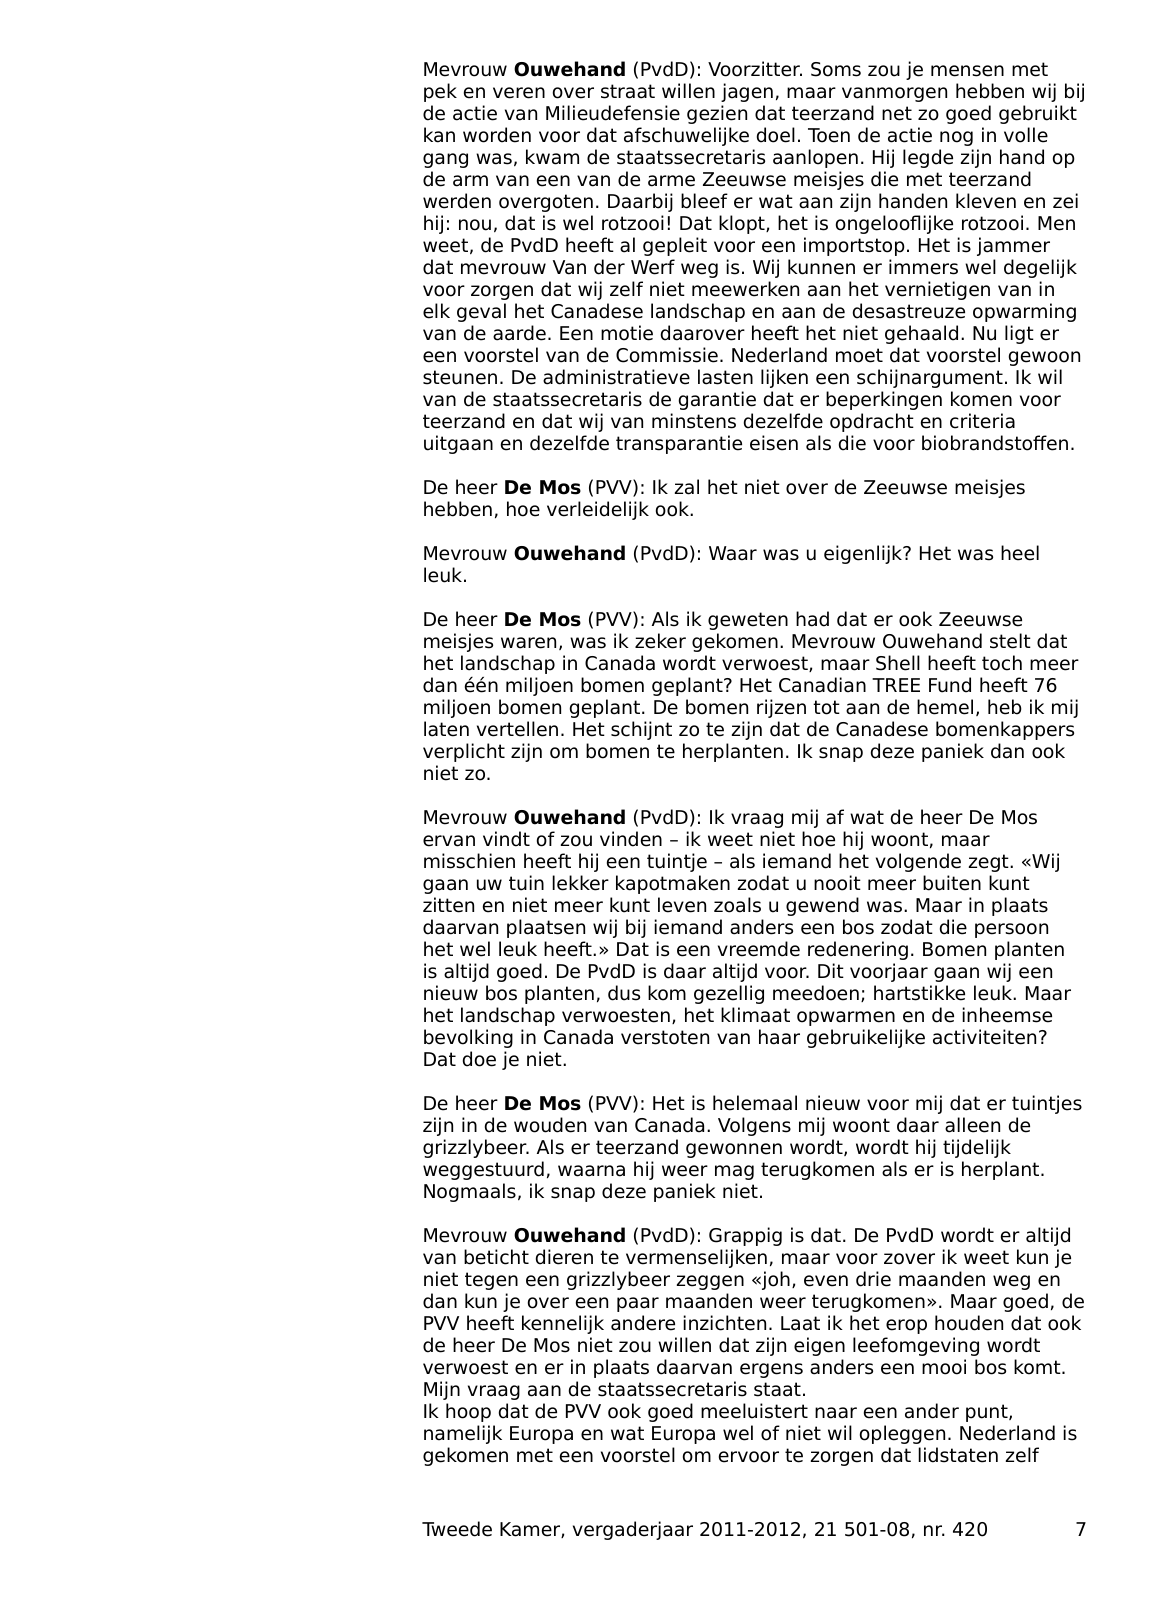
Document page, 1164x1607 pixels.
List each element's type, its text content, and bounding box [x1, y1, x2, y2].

text De heer De Mos (PVV): Ik zal het niet over de Zeeuwse meisjes hebben, hoe verleidelijk ook. [422, 477, 1087, 521]
text De heer De Mos (PVV): Het is helemaal nieuw voor mij dat er tuintjes zijn in de wouden van Canada. Volgens mij woont daar alleen de grizzlybeer. Als er teerzand gewonnen wordt, wordt hij tijdelijk weggestuurd, waarna hij weer mag terugkomen als er is herplant. Nogmaals, ik snap deze paniek niet. [422, 1093, 1087, 1203]
text Ik hoop dat de PVV ook goed meeluistert naar een ander punt, namelijk Europa en wat Europa wel of niet wil opleggen. Nederland is gekomen met een voorstel om ervoor te zorgen dat lidstaten zelf [422, 1401, 1087, 1467]
text Mevrouw Ouwehand (PvdD): Waar was u eigenlijk? Het was heel leuk. [422, 543, 1087, 587]
text De heer De Mos (PVV): Als ik geweten had dat er ook Zeeuwse meisjes waren, was ik zeker gekomen. Mevrouw Ouwehand stelt dat het landschap in Canada wordt verwoest, maar Shell heeft toch meer dan één miljoen bomen geplant? Het Canadian TREE Fund heeft 76 miljoen bomen geplant. De bomen rijzen tot aan de hemel, heb ik mij laten vertellen. Het schijnt zo te zijn dat de Canadese bomenkappers verplicht zijn om bomen te herplanten. Ik snap deze paniek dan ook niet zo. [422, 609, 1087, 785]
text Mevrouw Ouwehand (PvdD): Grappig is dat. De PvdD wordt er altijd van beticht dieren te vermenselijken, maar voor zover ik weet kun je niet tegen een grizzlybeer zeggen «joh, even drie maanden weg en dan kun je over een paar maanden weer terugkomen». Maar goed, de PVV heeft kennelijk andere inzichten. Laat ik het erop houden dat ook de heer De Mos niet zou willen dat zijn eigen leefomgeving wordt verwoest en er in plaats daarvan ergens anders een mooi bos komt. Mijn vraag aan de staatssecretaris staat. [422, 1225, 1087, 1401]
text Mevrouw Ouwehand (PvdD): Ik vraag mij af wat de heer De Mos ervan vindt of zou vinden – ik weet niet hoe hij woont, maar misschien heeft hij een tuintje – als iemand het volgende zegt. «Wij gaan uw tuin lekker kapotmaken zodat u nooit meer buiten kunt zitten en niet meer kunt leven zoals u gewend was. Maar in plaats daarvan plaatsen wij bij iemand anders een bos zodat die persoon het wel leuk heeft.» Dat is een vreemde redenering. Bomen planten is altijd goed. De PvdD is daar altijd voor. Dit voorjaar gaan wij een nieuw bos planten, dus kom gezellig meedoen; hartstikke leuk. Maar het landschap verwoesten, het klimaat opwarmen en de inheemse bevolking in Canada verstoten van haar gebruikelijke activiteiten? Dat doe je niet. [422, 807, 1087, 1071]
text Mevrouw Ouwehand (PvdD): Voorzitter. Soms zou je mensen met pek en veren over straat willen jagen, maar vanmorgen hebben wij bij de actie van Milieudefensie gezien dat teerzand net zo goed gebruikt kan worden voor dat afschuwelijke doel. Toen de actie nog in volle gang was, kwam de staatssecretaris aanlopen. Hij legde zijn hand op de arm van een van de arme Zeeuwse meisjes die met teerzand werden overgoten. Daarbij bleef er wat aan zijn handen kleven en zei hij: nou, dat is wel rotzooi! Dat klopt, het is ongelooflijke rotzooi. Men weet, de PvdD heeft al gepleit voor een importstop. Het is jammer dat mevrouw Van der Werf weg is. Wij kunnen er immers wel degelijk voor zorgen dat wij zelf niet meewerken aan het vernietigen van in elk geval het Canadese landschap en aan de desastreuze opwarming van de aarde. Een motie daarover heeft het niet gehaald. Nu ligt er een voorstel van de Commissie. Nederland moet dat voorstel gewoon steunen. De administratieve lasten lijken een schijnargument. Ik wil van de staatssecretaris de garantie dat er beperkingen komen voor teerzand en dat wij van minstens dezelfde opdracht en criteria uitgaan en dezelfde transparantie eisen als die voor biobrandstoffen. [422, 59, 1087, 455]
